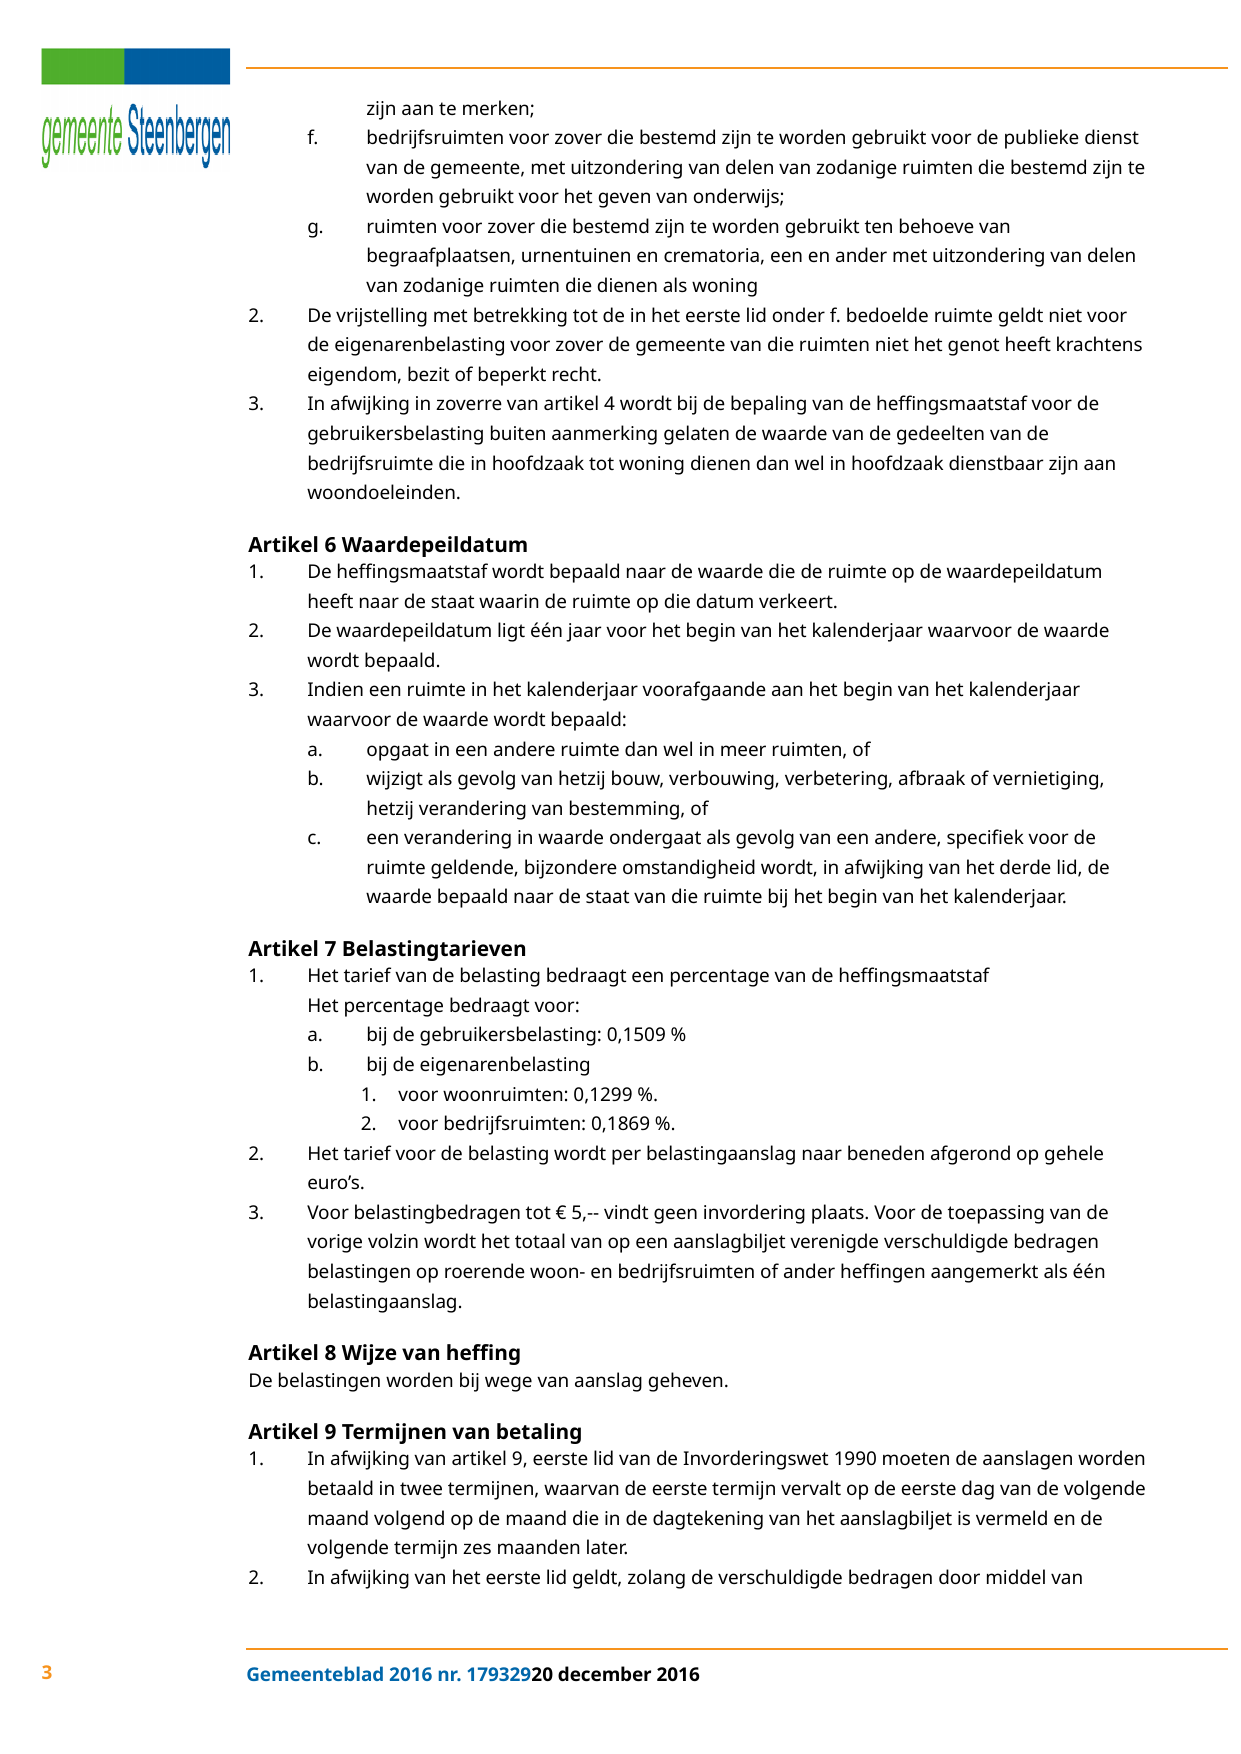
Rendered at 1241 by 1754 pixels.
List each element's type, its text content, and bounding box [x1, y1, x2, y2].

text Artikel 9 Termijnen van betaling [248, 1417, 1152, 1446]
list voor woonruimten: 0,1299 %. [361, 1081, 1152, 1107]
text De belastingen worden bij wege van aanslag geheven. [248, 1367, 1152, 1392]
list Het tarief van de belasting bedraagt een percentage van de heffingsmaatstaf [248, 962, 1152, 988]
list zijn aan te merken; [307, 95, 1152, 121]
list opgaat in een andere ruimte dan wel in meer ruimten, of [307, 736, 1152, 761]
list wijzigt als gevolg van hetzij bouw, verbouwing, verbetering, afbraak of vernietiging, hetzij verandering van bestemming, of [307, 765, 1152, 821]
list Het percentage bedraagt voor: [248, 992, 1152, 1018]
list bedrijfsruimten voor zover die bestemd zijn te worden gebruikt voor de publieke dienst van de gemeente, met uitzondering van delen van zodanige ruimten die bestemd zijn te worden gebruikt voor het geven van onderwijs; [307, 124, 1152, 209]
list In afwijking in zoverre van artikel 4 wordt bij de bepaling van de heffingsmaatstaf voor de gebruikersbelasting buiten aanmerking gelaten de waarde van de gedeelten van de bedrijfsruimte die in hoofdzaak tot woning dienen dan wel in hoofdzaak dienstbaar zijn aan woondoeleinden. [248, 391, 1152, 505]
list De waardepeildatum ligt één jaar voor het begin van het kalenderjaar waarvoor de waarde wordt bepaald. [248, 617, 1152, 673]
list bij de gebruikersbelasting: 0,1509 % [307, 1022, 1152, 1047]
list bij de eigenarenbelasting [307, 1051, 1152, 1077]
picture [41, 47, 231, 172]
list een verandering in waarde ondergaat als gevolg van een andere, specifiek voor de ruimte geldende, bijzondere omstandigheid wordt, in afwijking van het derde lid, de waarde bepaald naar de staat van die ruimte bij het begin van het kalenderjaar. [307, 824, 1152, 909]
list ruimten voor zover die bestemd zijn te worden gebruikt ten behoeve van begraafplaatsen, urnentuinen en crematoria, een en ander met uitzondering van delen van zodanige ruimten die dienen als woning [307, 213, 1152, 298]
list De vrijstelling met betrekking tot de in het eerste lid onder f. bedoelde ruimte geldt niet voor de eigenarenbelasting voor zover de gemeente van die ruimten niet het genot heeft krachtens eigendom, bezit of beperkt recht. [248, 302, 1152, 387]
list voor bedrijfsruimten: 0,1869 %. [361, 1110, 1152, 1136]
list Het tarief voor de belasting wordt per belastingaanslag naar beneden afgerond op gehele euro’s. [248, 1140, 1152, 1195]
text Artikel 7 Belastingtarieven [248, 934, 1152, 962]
list Voor belastingbedragen tot € 5,-- vindt geen invordering plaats. Voor de toepassing van de vorige volzin wordt het totaal van op een aanslagbiljet verenigde verschuldigde bedragen belastingen op roerende woon- en bedrijfsruimten of ander heffingen aangemerkt als één belastingaanslag. [248, 1199, 1152, 1314]
list Indien een ruimte in het kalenderjaar voorafgaande aan het begin van het kalenderjaar waarvoor de waarde wordt bepaald: [248, 677, 1152, 732]
list De heffingsmaatstaf wordt bepaald naar de waarde die de ruimte op de waardepeildatum heeft naar de staat waarin de ruimte op die datum verkeert. [248, 558, 1152, 613]
text Artikel 6 Waardepeildatum [248, 530, 1152, 558]
list In afwijking van artikel 9, eerste lid van de Invorderingswet 1990 moeten de aanslagen worden betaald in twee termijnen, waarvan de eerste termijn vervalt op de eerste dag van de volgende maand volgend op de maand die in de dagtekening van het aanslagbiljet is vermeld en de volgende termijn zes maanden later. [248, 1446, 1152, 1560]
text Artikel 8 Wijze van heffing [248, 1338, 1152, 1367]
list In afwijking van het eerste lid geldt, zolang de verschuldigde bedragen door middel van [248, 1564, 1152, 1590]
